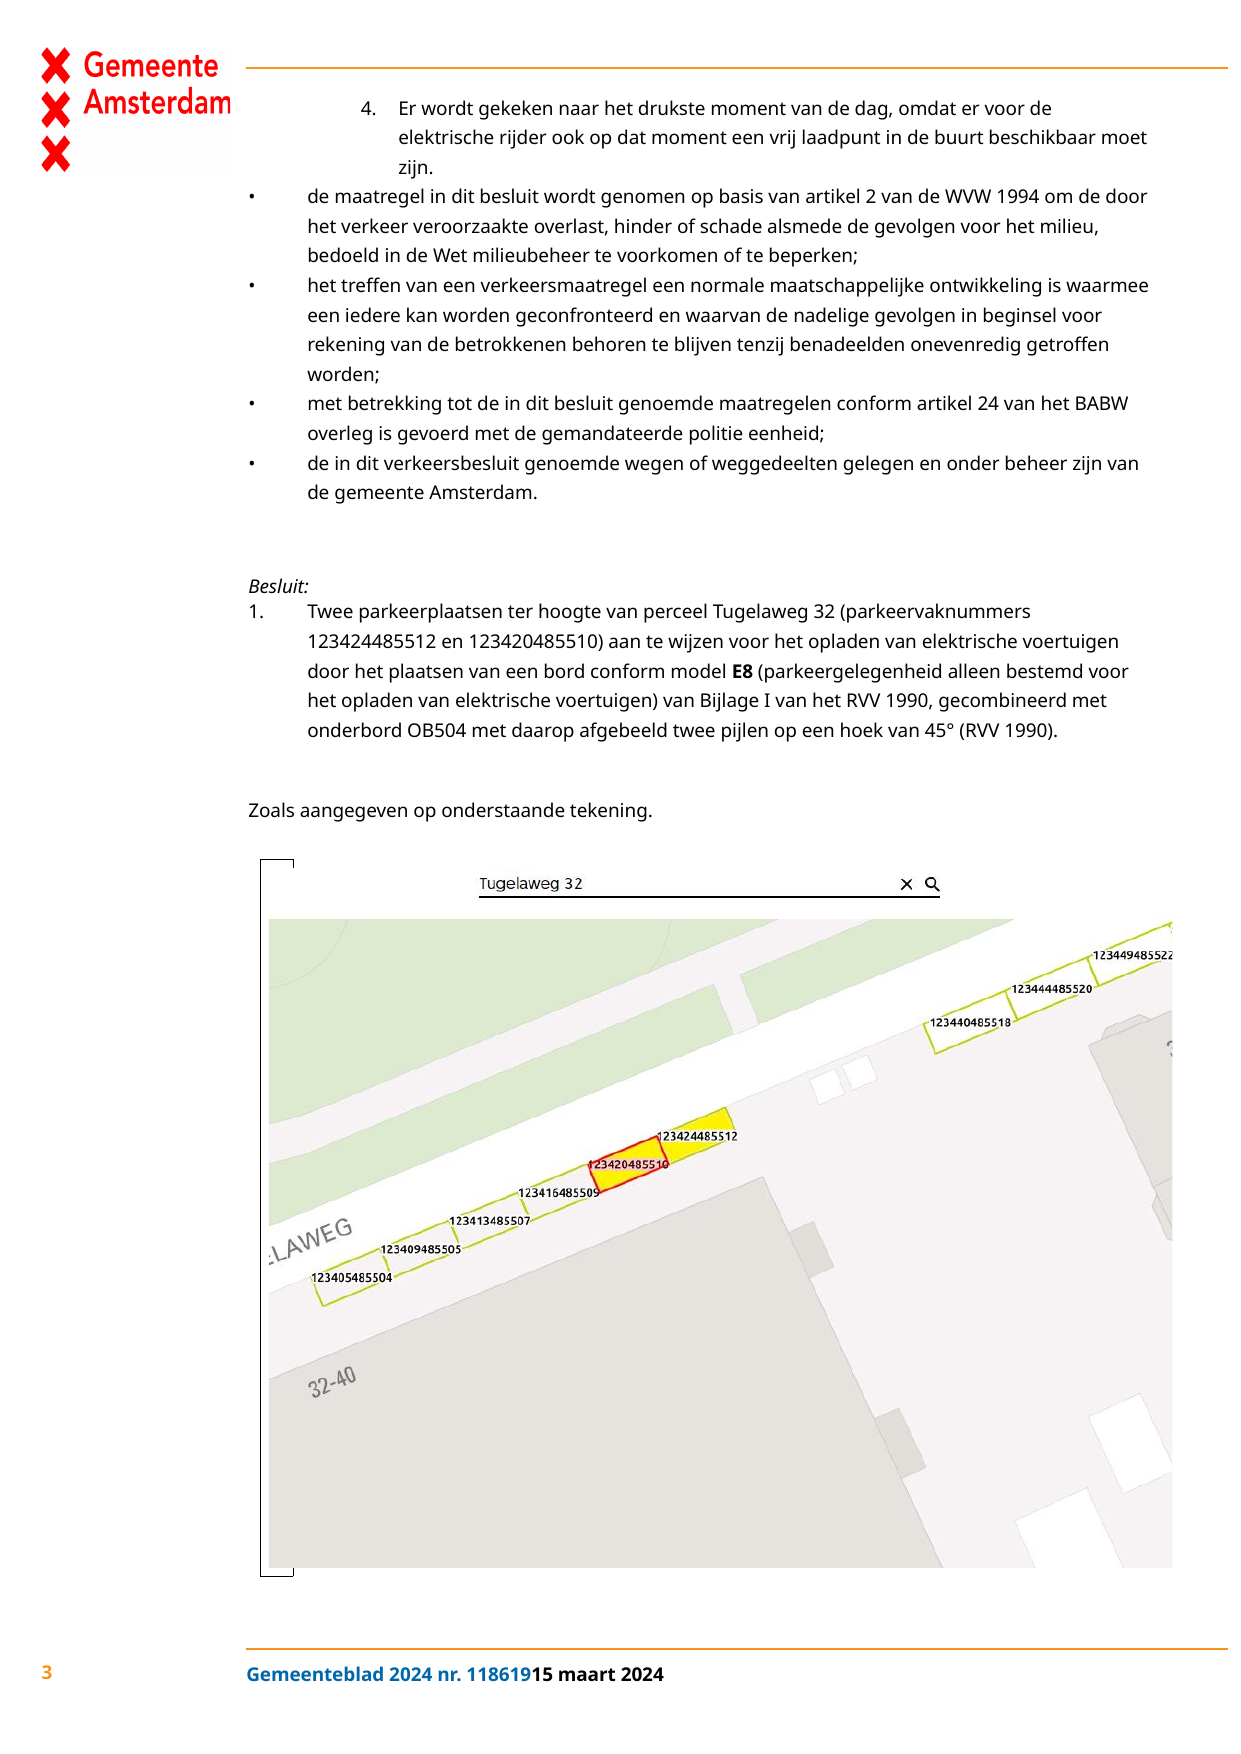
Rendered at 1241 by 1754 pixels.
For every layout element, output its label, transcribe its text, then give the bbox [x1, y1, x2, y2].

list de maatregel in dit besluit wordt genomen op basis van artikel 2 van de WVW 1994 om de door het verkeer veroorzaakte overlast, hinder of schade alsmede de gevolgen voor het milieu, bedoeld in de Wet milieubeheer te voorkomen of te beperken; [248, 183, 1152, 268]
list de in dit verkeersbesluit genoemde wegen of weggedeelten gelegen en onder beheer zijn van de gemeente Amsterdam. [248, 450, 1152, 505]
text Zoals aangegeven op onderstaande tekening. [248, 797, 1152, 823]
list het treffen van een verkeersmaatregel een normale maatschappelijke ontwikkeling is waarmee een iedere kan worden geconfronteerd en waarvan de nadelige gevolgen in beginsel voor rekening van de betrokkenen behoren te blijven tenzij benadeelden onevenredig getroffen worden; [248, 272, 1152, 387]
list Er wordt gekeken naar het drukste moment van de dag, omdat er voor de elektrische rijder ook op dat moment een vrij laadpunt in de buurt beschikbaar moet zijn. [361, 95, 1152, 180]
list met betrekking tot de in dit besluit genoemde maatregelen conform artikel 24 van het BABW overleg is gevoerd met de gemandateerde politie eenheid; [248, 391, 1152, 446]
text Besluit: [248, 573, 1152, 599]
picture [268, 868, 1173, 1568]
list Twee parkeerplaatsen ter hoogte van perceel Tugelaweg 32 (parkeervaknummers 123424485512 en 123420485510) aan te wijzen voor het opladen van elektrische voertuigen door het plaatsen van een bord conform model E8 (parkeergelegenheid alleen bestemd voor het opladen van elektrische voertuigen) van Bijlage I van het RVV 1990, gecombineerd met onderbord OB504 met daarop afgebeeld twee pijlen op een hoek van 45° (RVV 1990). [248, 599, 1152, 743]
picture [41, 47, 231, 172]
